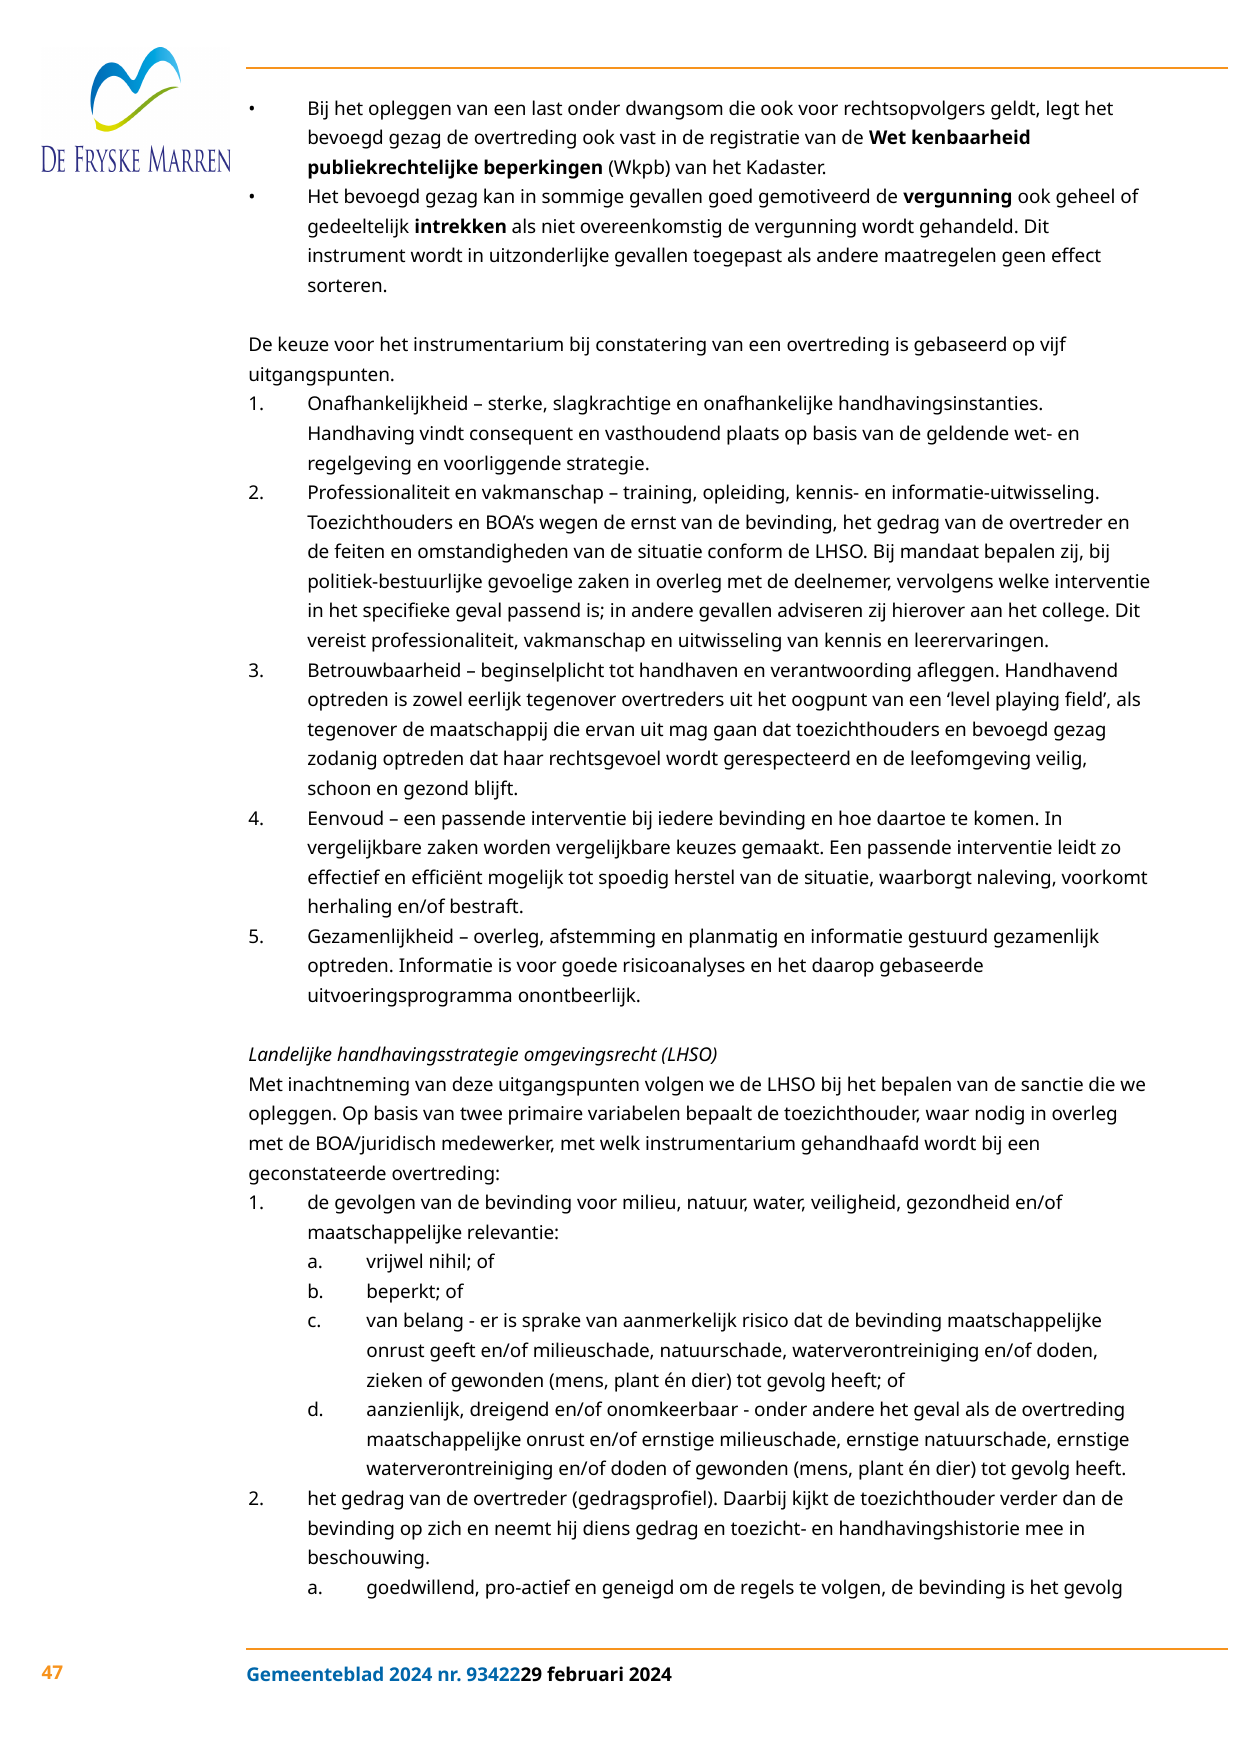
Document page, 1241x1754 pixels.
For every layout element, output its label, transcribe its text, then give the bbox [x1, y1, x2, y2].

list Professionaliteit en vakmanschap – training, opleiding, kennis- en informatie-uitwisseling. Toezichthouders en BOA’s wegen de ernst van de bevinding, het gedrag van de overtreder en de feiten en omstandigheden van de situatie conform de LHSO. Bij mandaat bepalen zij, bij politiek-bestuurlijke gevoelige zaken in overleg met de deelnemer, vervolgens welke interventie in het specifieke geval passend is; in andere gevallen adviseren zij hierover aan het college. Dit vereist professionaliteit, vakmanschap en uitwisseling van kennis en leerervaringen. [248, 479, 1152, 653]
list Het bevoegd gezag kan in sommige gevallen goed gemotiveerd de vergunning ook geheel of gedeeltelijk intrekken als niet overeenkomstig de vergunning wordt gehandeld. Dit instrument wordt in uitzonderlijke gevallen toegepast als andere maatregelen geen effect sorteren. [248, 183, 1152, 298]
list Betrouwbaarheid – beginselplicht tot handhaven en verantwoording afleggen. Handhavend optreden is zowel eerlijk tegenover overtreders uit het oogpunt van een ‘level playing field’, als tegenover de maatschappij die ervan uit mag gaan dat toezichthouders en bevoegd gezag zodanig optreden dat haar rechtsgevoel wordt gerespecteerd en de leefomgeving veilig, schoon en gezond blijft. [248, 657, 1152, 801]
list vrijwel nihil; of [307, 1248, 1152, 1274]
text Landelijke handhavingsstrategie omgevingsrecht (LHSO) [248, 1041, 1152, 1067]
list Gezamenlijkheid – overleg, afstemming en planmatig en informatie gestuurd gezamenlijk optreden. Informatie is voor goede risicoanalyses en het daarop gebaseerde uitvoeringsprogramma onontbeerlijk. [248, 923, 1152, 1008]
list Bij het opleggen van een last onder dwangsom die ook voor rechtsopvolgers geldt, legt het bevoegd gezag de overtreding ook vast in de registratie van de Wet kenbaarheid publiekrechtelijke beperkingen (Wkpb) van het Kadaster. [248, 95, 1152, 180]
list beperkt; of [307, 1278, 1152, 1304]
list Eenvoud – een passende interventie bij iedere bevinding en hoe daartoe te komen. In vergelijkbare zaken worden vergelijkbare keuzes gemaakt. Een passende interventie leidt zo effectief en efficiënt mogelijk tot spoedig herstel van de situatie, waarborgt naleving, voorkomt herhaling en/of bestraft. [248, 805, 1152, 919]
list goedwillend, pro-actief en geneigd om de regels te volgen, de bevinding is het gevolg [307, 1574, 1152, 1600]
text De keuze voor het instrumentarium bij constatering van een overtreding is gebaseerd op vijf uitgangspunten. [248, 331, 1152, 387]
list aanzienlijk, dreigend en/of onomkeerbaar - onder andere het geval als de overtreding maatschappelijke onrust en/of ernstige milieuschade, ernstige natuurschade, ernstige waterverontreiniging en/of doden of gewonden (mens, plant én dier) tot gevolg heeft. [307, 1396, 1152, 1481]
list het gedrag van de overtreder (gedragsprofiel). Daarbij kijkt de toezichthouder verder dan de bevinding op zich en neemt hij diens gedrag en toezicht- en handhavingshistorie mee in beschouwing. [248, 1485, 1152, 1570]
list van belang - er is sprake van aanmerkelijk risico dat de bevinding maatschappelijke onrust geeft en/of milieuschade, natuurschade, waterverontreiniging en/of doden, zieken of gewonden (mens, plant én dier) tot gevolg heeft; of [307, 1308, 1152, 1393]
list de gevolgen van de bevinding voor milieu, natuur, water, veiligheid, gezondheid en/of maatschappelijke relevantie: [248, 1189, 1152, 1245]
text Met inachtneming van deze uitgangspunten volgen we de LHSO bij het bepalen van de sanctie die we opleggen. Op basis van twee primaire variabelen bepaalt de toezichthouder, waar nodig in overleg met de BOA/juridisch medewerker, met welk instrumentarium gehandhaafd wordt bij een geconstateerde overtreding: [248, 1071, 1152, 1186]
picture [41, 47, 231, 172]
list Onafhankelijkheid – sterke, slagkrachtige en onafhankelijke handhavingsinstanties. Handhaving vindt consequent en vasthoudend plaats op basis van de geldende wet- en regelgeving en voorliggende strategie. [248, 391, 1152, 476]
